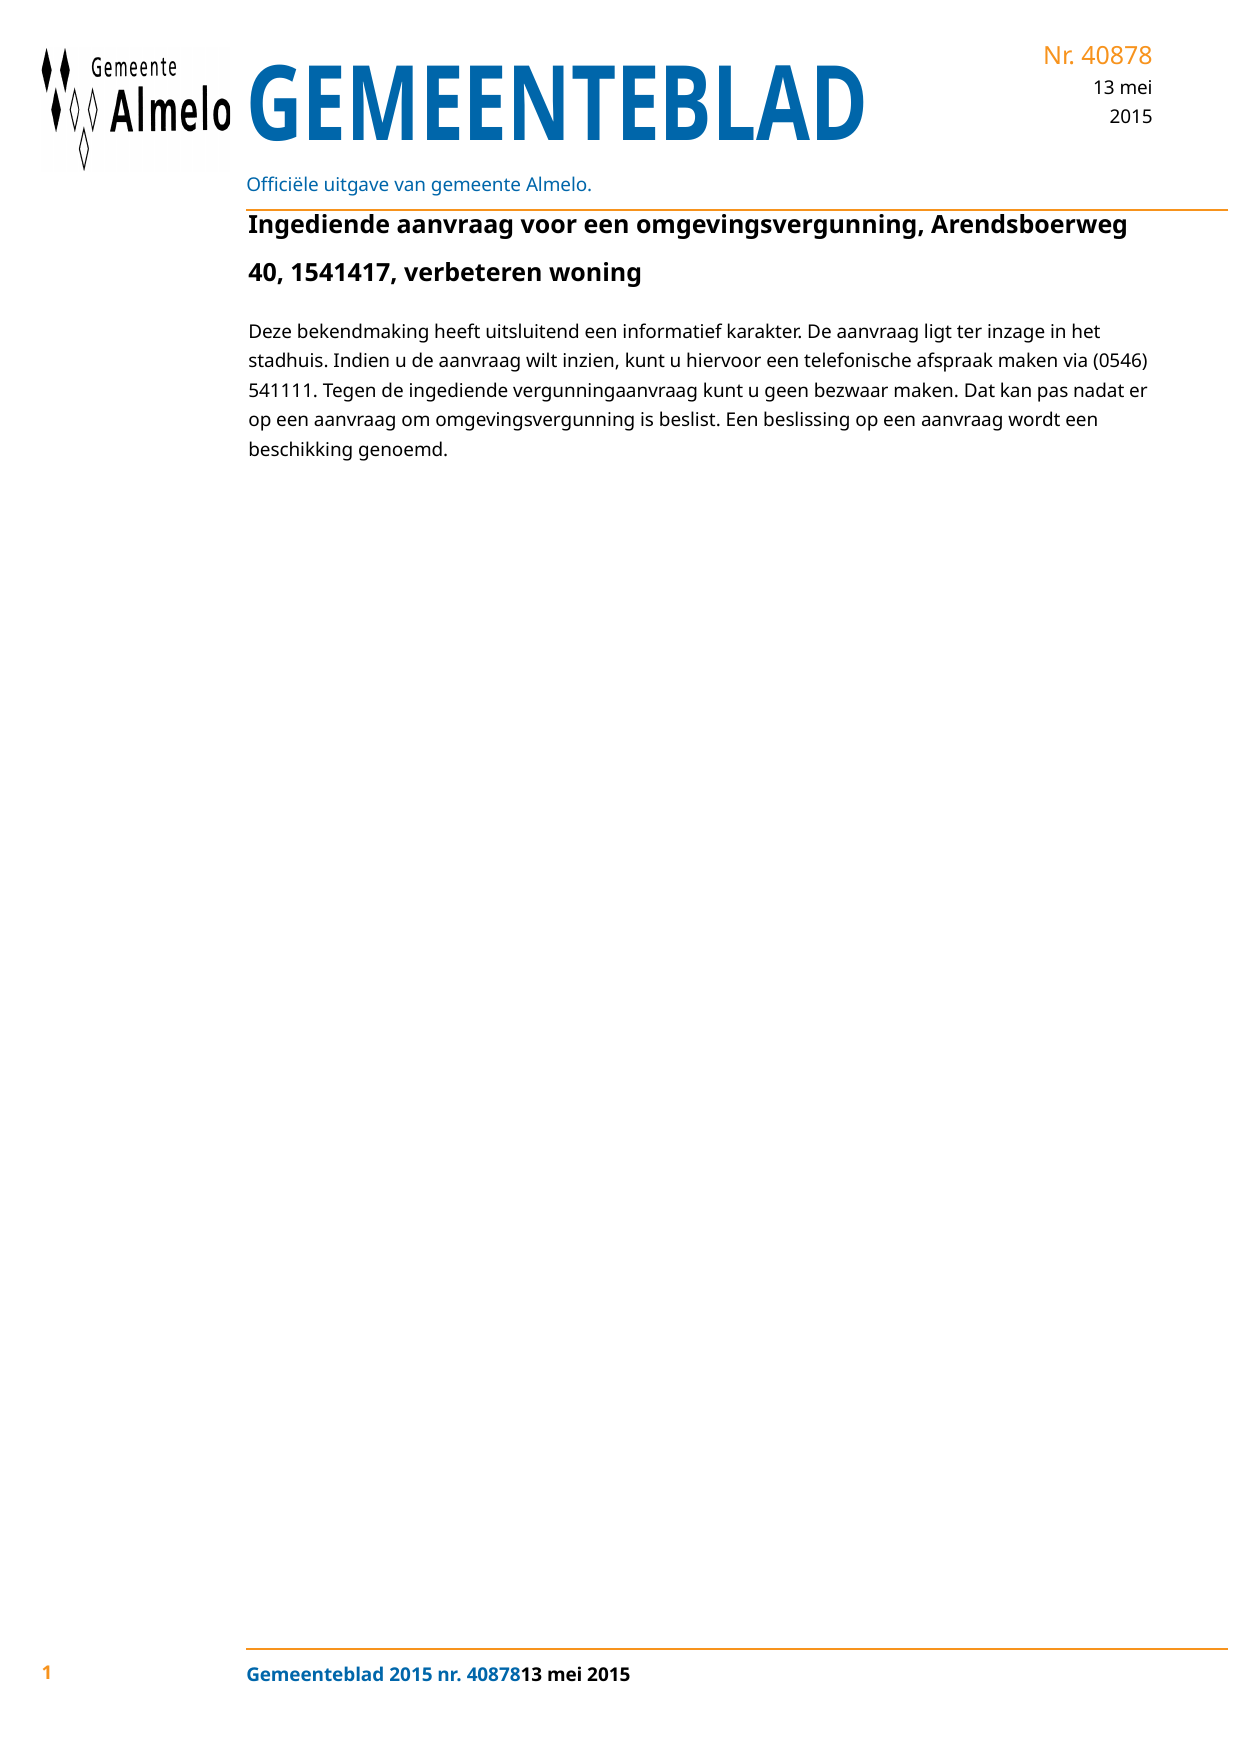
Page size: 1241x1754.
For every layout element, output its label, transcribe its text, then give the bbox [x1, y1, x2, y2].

picture [41, 47, 231, 172]
text Deze bekendmaking heeft uitsluitend een informatief karakter. De aanvraag ligt ter inzage in het stadhuis. Indien u de aanvraag wilt inzien, kunt u hiervoor een telefonische afspraak maken via (0546) 541111. Tegen de ingediende vergunningaanvraag kunt u geen bezwaar maken. Dat kan pas nadat er op een aanvraag om omgevingsvergunning is beslist. Een beslissing op een aanvraag wordt een beschikking genoemd. [248, 318, 1152, 462]
text Ingediende aanvraag voor een omgevingsvergunning, Arendsboerweg 40, 1541417, verbeteren woning [248, 211, 1152, 288]
